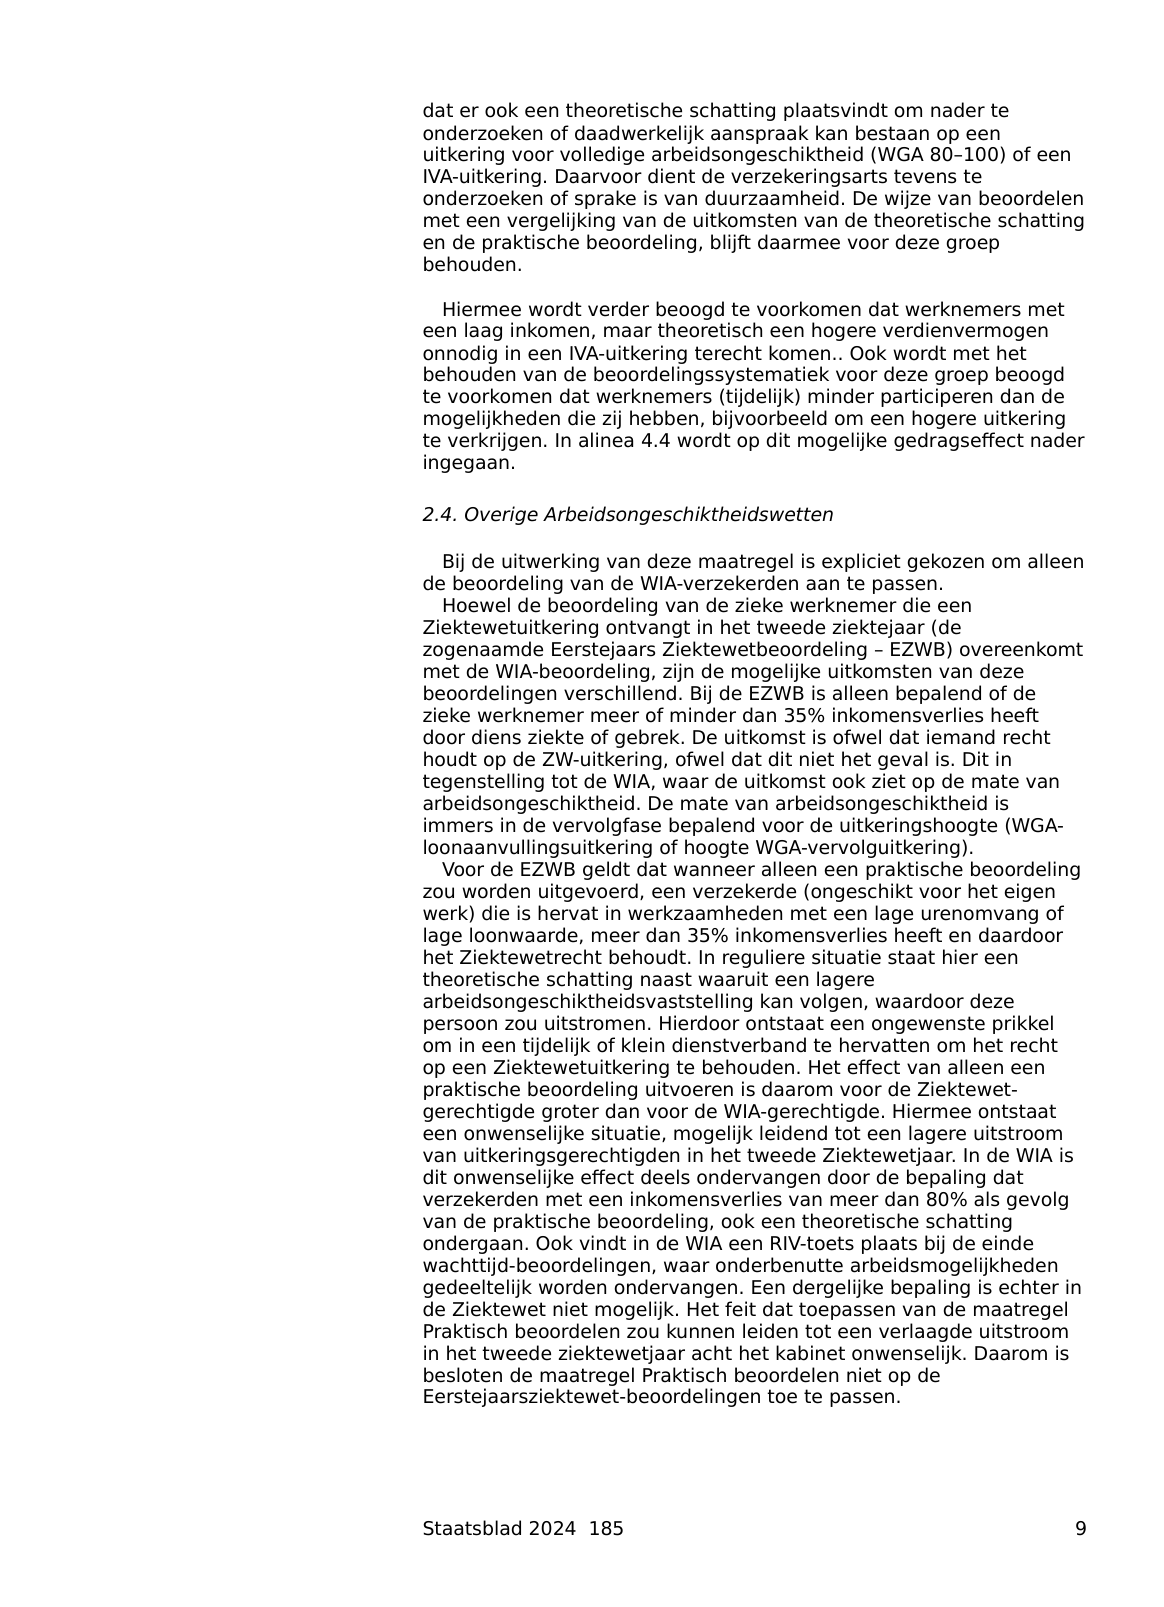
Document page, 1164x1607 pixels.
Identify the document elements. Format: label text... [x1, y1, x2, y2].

text dat er ook een theoretische schatting plaatsvindt om nader te onderzoeken of daadwerkelijk aanspraak kan bestaan op een uitkering voor volledige arbeidsongeschiktheid (WGA 80–100) of een IVA-uitkering. Daarvoor dient de verzekeringsarts tevens te onderzoeken of sprake is van duurzaamheid. De wijze van beoordelen met een vergelijking van de uitkomsten van de theoretische schatting en de praktische beoordeling, blijft daarmee voor deze groep behouden. [422, 100, 1087, 276]
text Voor de EZWB geldt dat wanneer alleen een praktische beoordeling zou worden uitgevoerd, een verzekerde (ongeschikt voor het eigen werk) die is hervat in werkzaamheden met een lage urenomvang of lage loonwaarde, meer dan 35% inkomensverlies heeft en daardoor het Ziektewetrecht behoudt. In reguliere situatie staat hier een theoretische schatting naast waaruit een lagere arbeidsongeschiktheidsvaststelling kan volgen, waardoor deze persoon zou uitstromen. Hierdoor ontstaat een ongewenste prikkel om in een tijdelijk of klein dienstverband te hervatten om het recht op een Ziektewetuitkering te behouden. Het effect van alleen een praktische beoordeling uitvoeren is daarom voor de Ziektewet-gerechtigde groter dan voor de WIA-gerechtigde. Hiermee ontstaat een onwenselijke situatie, mogelijk leidend tot een lagere uitstroom van uitkeringsgerechtigden in het tweede Ziektewetjaar. In de WIA is dit onwenselijke effect deels ondervangen door de bepaling dat verzekerden met een inkomensverlies van meer dan 80% als gevolg van de praktische beoordeling, ook een theoretische schatting ondergaan. Ook vindt in de WIA een RIV-toets plaats bij de einde wachttijd-beoordelingen, waar onderbenutte arbeidsmogelijkheden gedeeltelijk worden ondervangen. Een dergelijke bepaling is echter in de Ziektewet niet mogelijk. Het feit dat toepassen van de maatregel Praktisch beoordelen zou kunnen leiden tot een verlaagde uitstroom in het tweede ziektewetjaar acht het kabinet onwenselijk. Daarom is besloten de maatregel Praktisch beoordelen niet op de Eerstejaarsziektewet-beoordelingen toe te passen. [422, 859, 1087, 1408]
text Bij de uitwerking van deze maatregel is expliciet gekozen om alleen de beoordeling van de WIA-verzekerden aan te passen. [422, 551, 1087, 595]
subtitle 2.4. Overige Arbeidsongeschiktheidswetten [422, 504, 1087, 526]
text Hoewel de beoordeling van de zieke werknemer die een Ziektewetuitkering ontvangt in het tweede ziektejaar (de zogenaamde Eerstejaars Ziektewetbeoordeling – EZWB) overeenkomt met de WIA-beoordeling, zijn de mogelijke uitkomsten van deze beoordelingen verschillend. Bij de EZWB is alleen bepalend of de zieke werknemer meer of minder dan 35% inkomensverlies heeft door diens ziekte of gebrek. De uitkomst is ofwel dat iemand recht houdt op de ZW-uitkering, ofwel dat dit niet het geval is. Dit in tegenstelling tot de WIA, waar de uitkomst ook ziet op de mate van arbeidsongeschiktheid. De mate van arbeidsongeschiktheid is immers in de vervolgfase bepalend voor de uitkeringshoogte (WGA-loonaanvullingsuitkering of hoogte WGA-vervolguitkering). [422, 595, 1087, 859]
text Hiermee wordt verder beoogd te voorkomen dat werknemers met een laag inkomen, maar theoretisch een hogere verdienvermogen onnodig in een IVA-uitkering terecht komen.. Ook wordt met het behouden van de beoordelingssystematiek voor deze groep beoogd te voorkomen dat werknemers (tijdelijk) minder participeren dan de mogelijkheden die zij hebben, bijvoorbeeld om een hogere uitkering te verkrijgen. In alinea 4.4 wordt op dit mogelijke gedragseffect nader ingegaan. [422, 298, 1087, 474]
